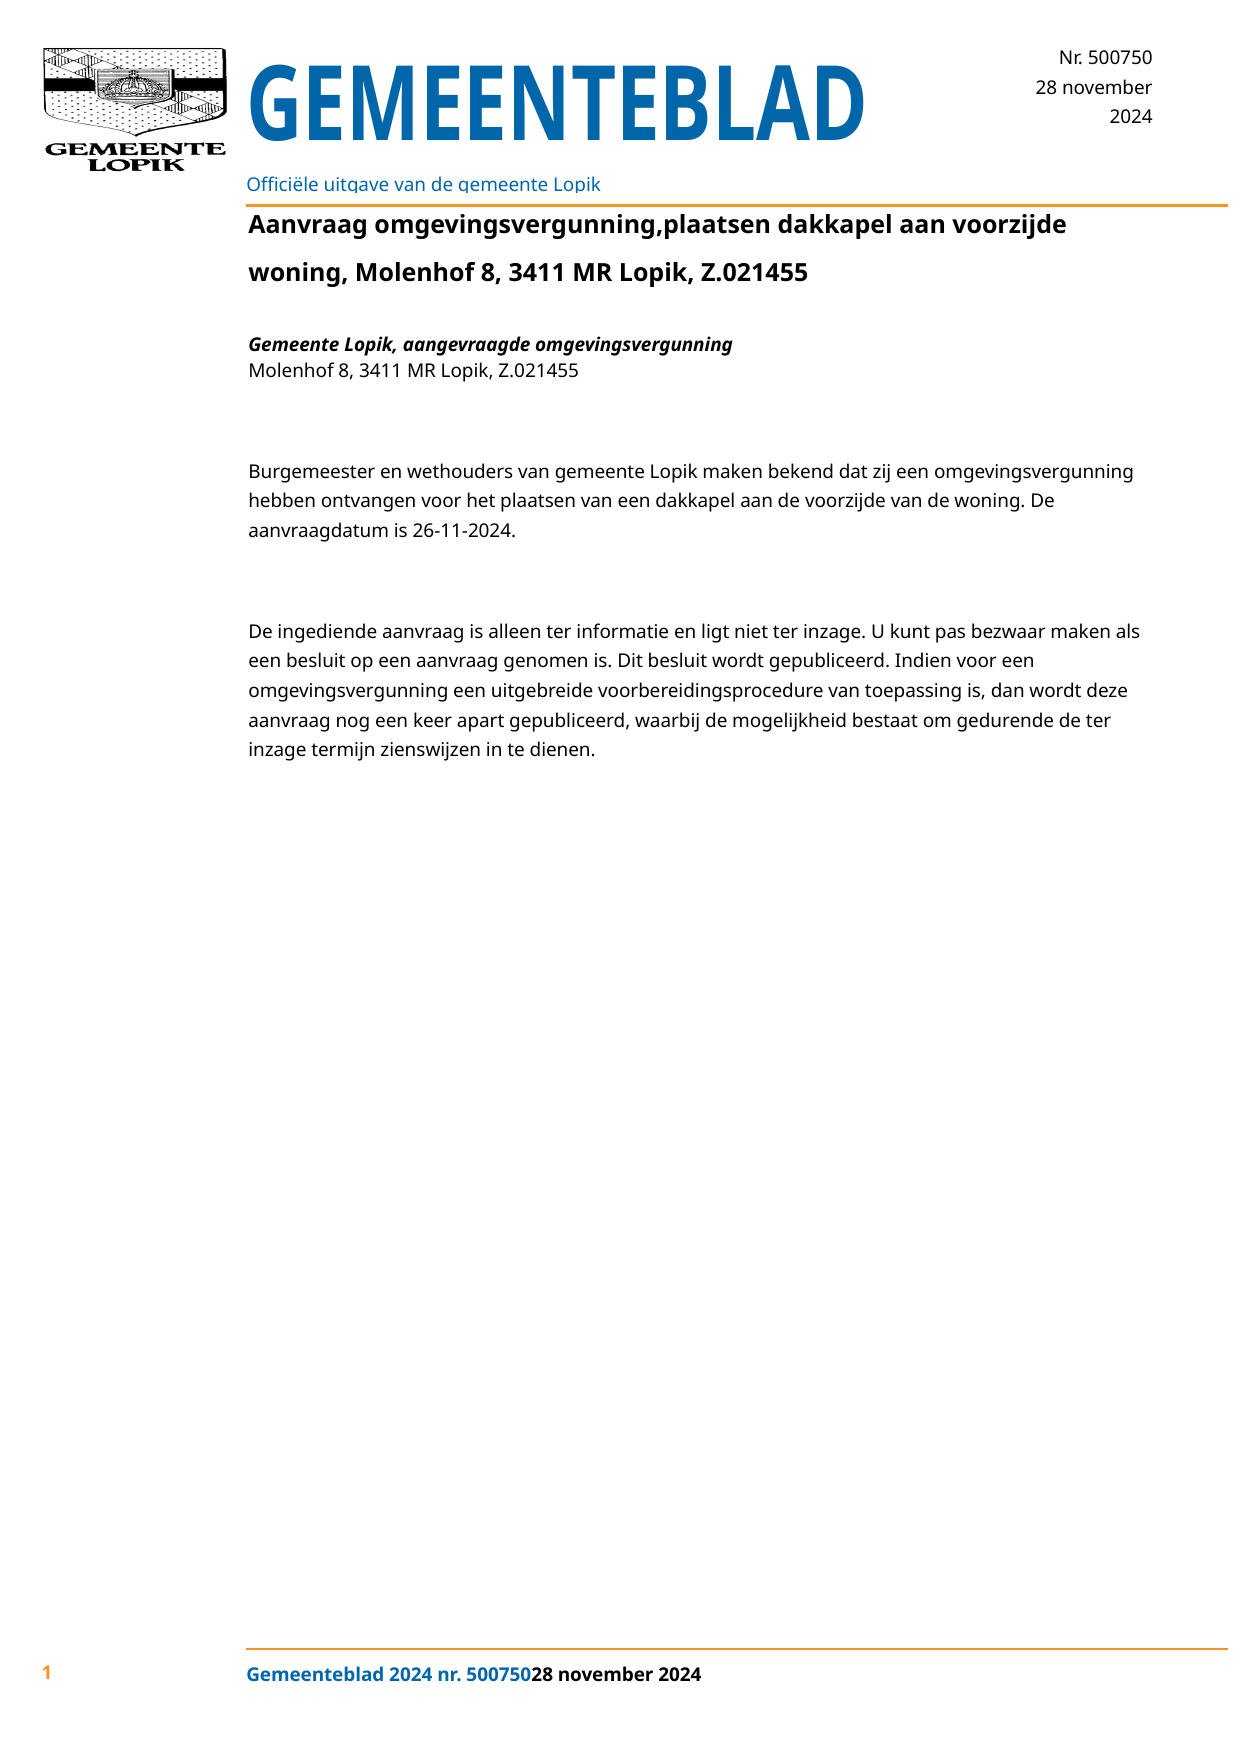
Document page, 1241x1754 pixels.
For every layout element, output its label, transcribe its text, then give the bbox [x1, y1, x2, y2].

text Burgemeester en wethouders van gemeente Lopik maken bekend dat zij een omgevingsvergunning hebben ontvangen voor het plaatsen van een dakkapel aan de voorzijde van de woning. De aanvraagdatum is 26-11-2024. [248, 458, 1152, 543]
text Aanvraag omgevingsvergunning,plaatsen dakkapel aan voorzijde woning, Molenhof 8, 3411 MR Lopik, Z.021455 [248, 207, 1152, 288]
text Gemeente Lopik, aangevraagde omgevingsvergunning [248, 331, 1152, 357]
picture [41, 47, 231, 172]
text De ingediende aanvraag is alleen ter informatie en ligt niet ter inzage. U kunt pas bezwaar maken als een besluit op een aanvraag genomen is. Dit besluit wordt gepubliceerd. Indien voor een omgevingsvergunning een uitgebreide voorbereidingsprocedure van toepassing is, dan wordt deze aanvraag nog een keer apart gepubliceerd, waarbij de mogelijkheid bestaat om gedurende de ter inzage termijn zienswijzen in te dienen. [248, 618, 1152, 762]
text Molenhof 8, 3411 MR Lopik, Z.021455 [248, 357, 1152, 383]
